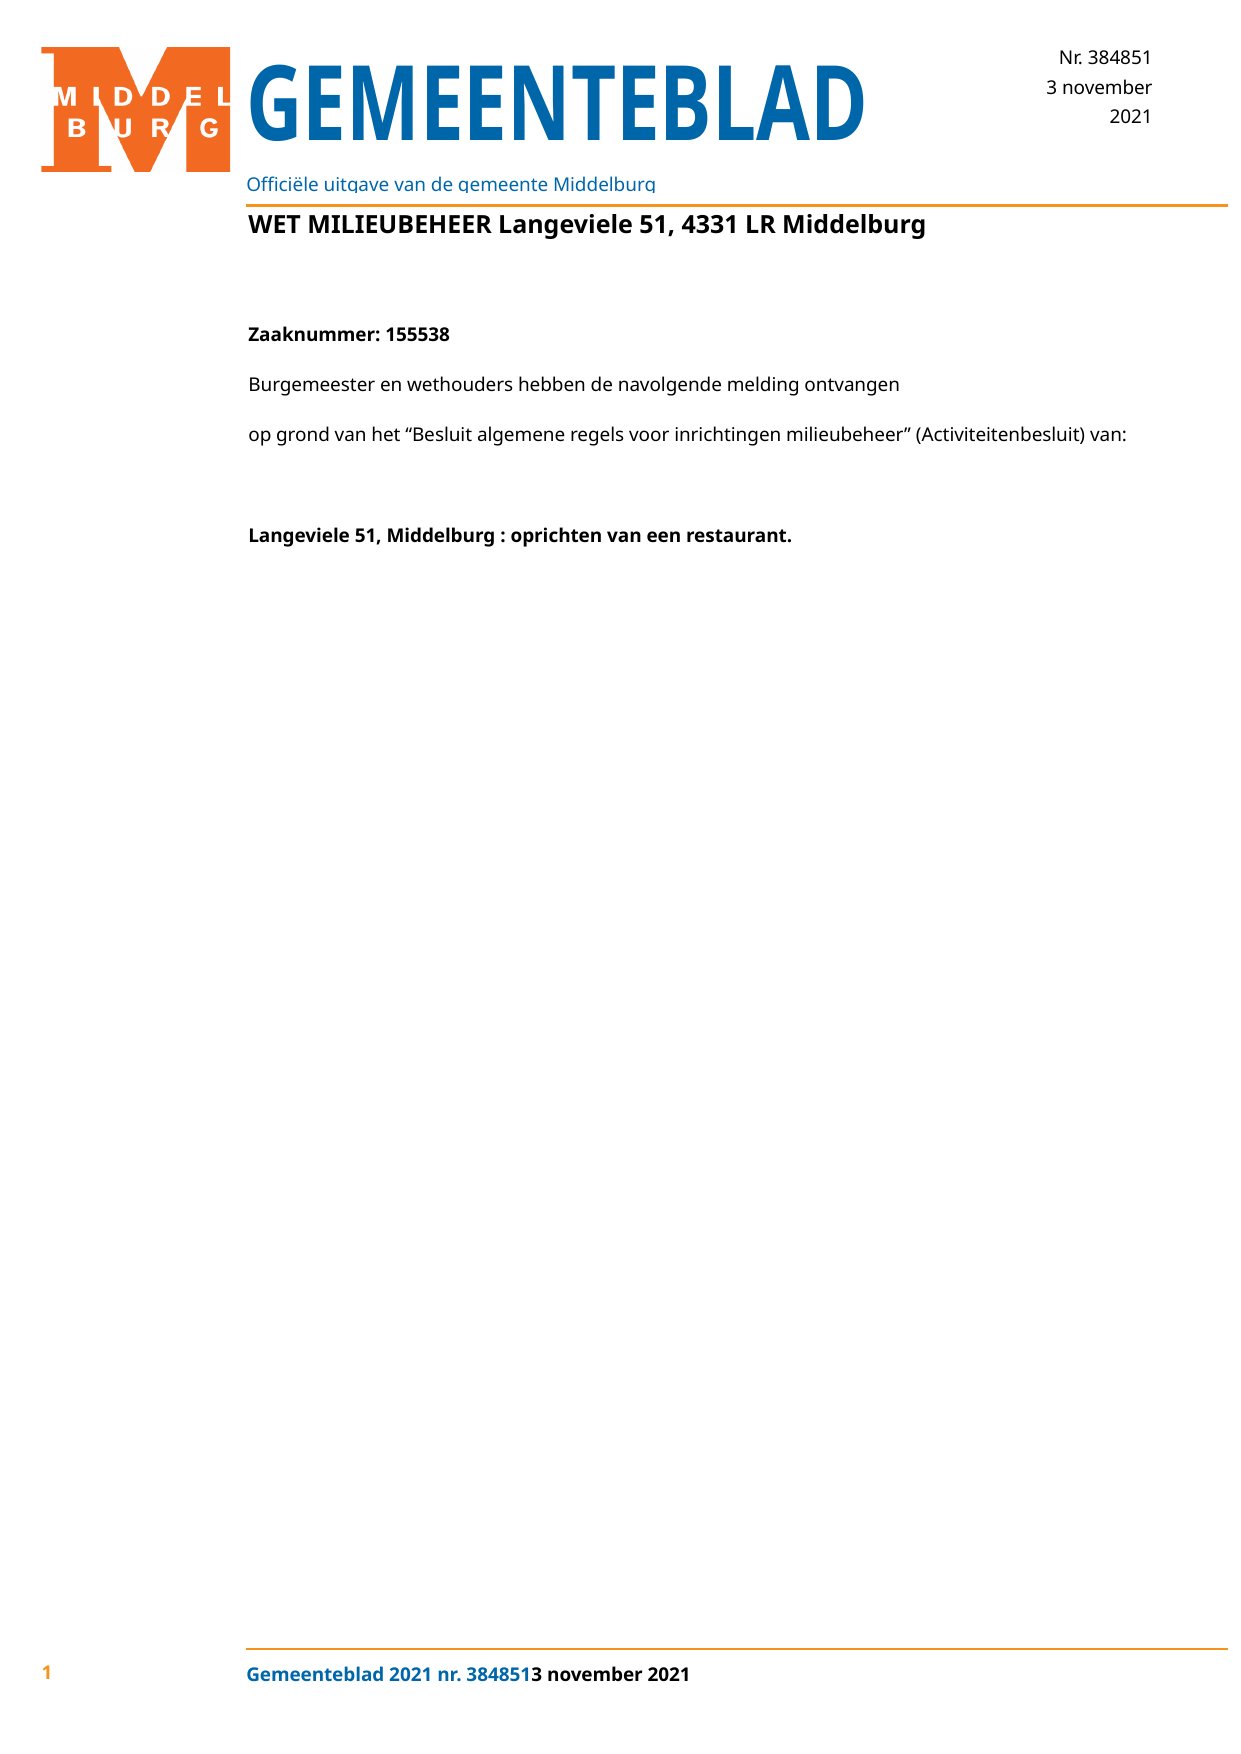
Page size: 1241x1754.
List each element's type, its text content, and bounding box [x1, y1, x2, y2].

text op grond van het “Besluit algemene regels voor inrichtingen milieubeheer” (Activiteitenbesluit) van: [248, 422, 1152, 447]
picture [41, 47, 231, 172]
text Zaaknummer: 155538 [248, 321, 1152, 346]
text Burgemeester en wethouders hebben de navolgende melding ontvangen [248, 371, 1152, 397]
text WET MILIEUBEHEER Langeviele 51, 4331 LR Middelburg [248, 207, 1152, 241]
text Langeviele 51, Middelburg : oprichten van een restaurant. [248, 522, 1152, 548]
